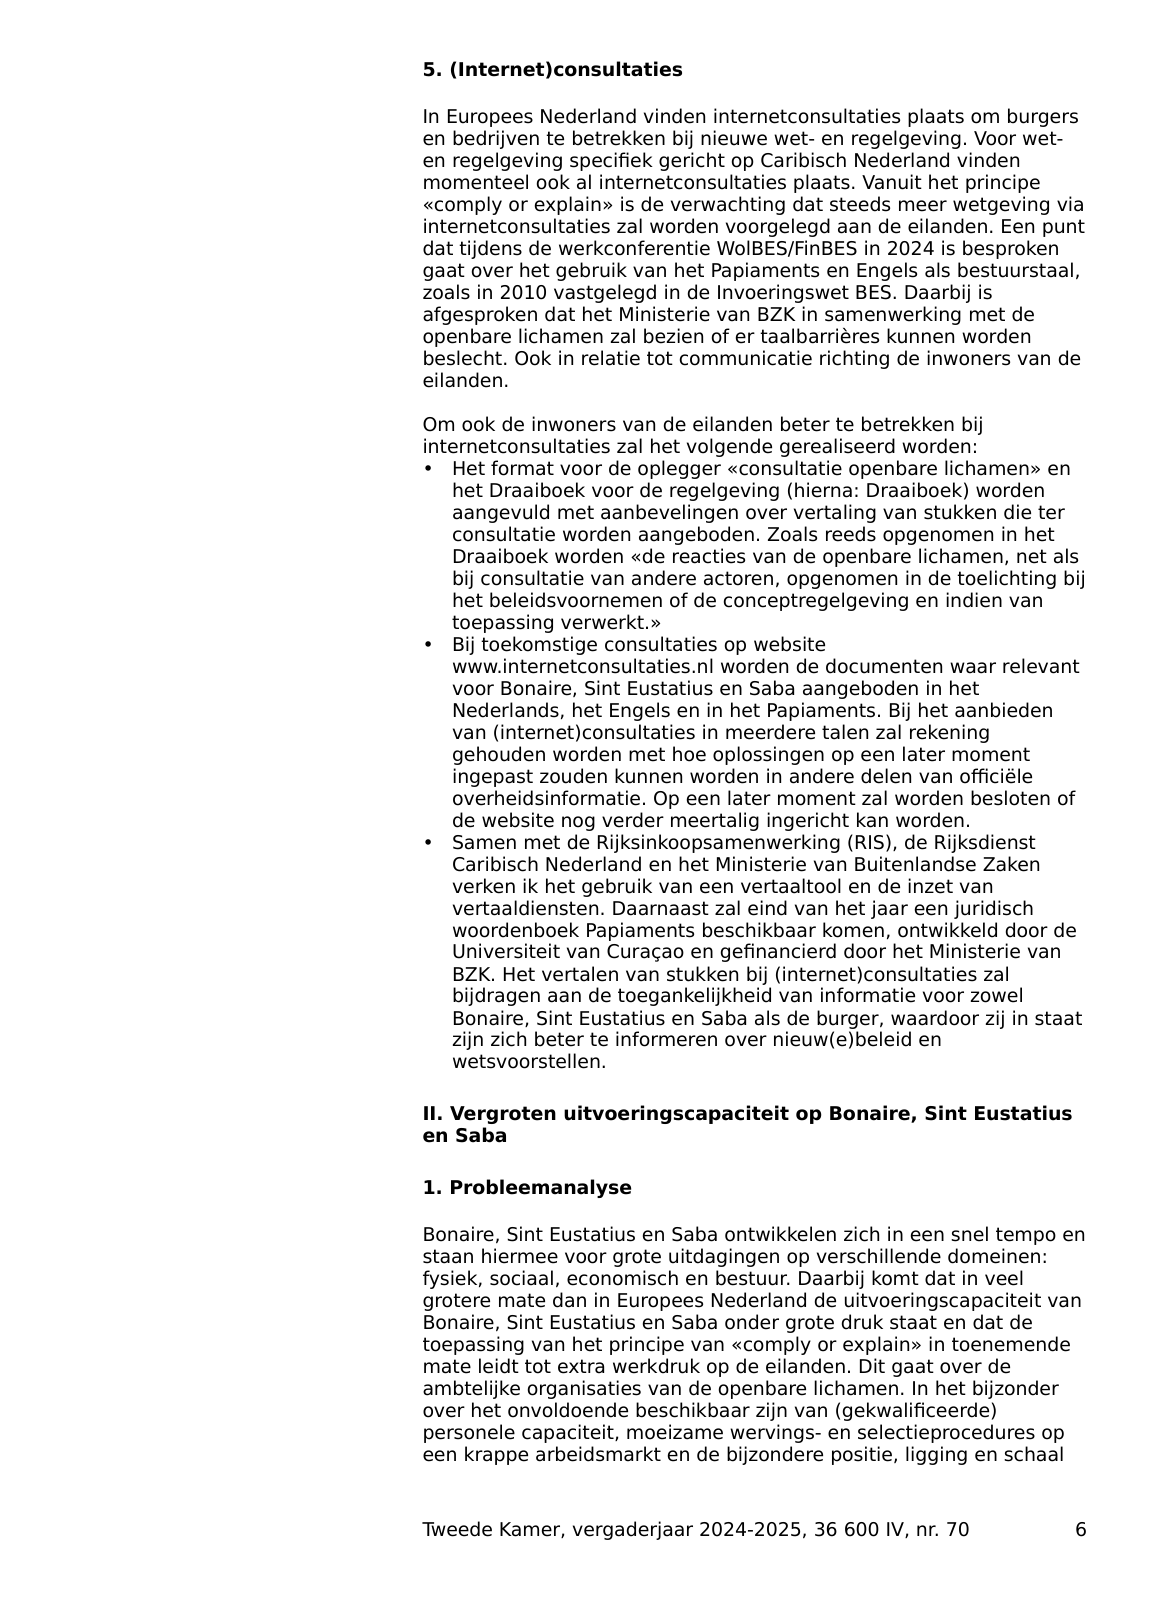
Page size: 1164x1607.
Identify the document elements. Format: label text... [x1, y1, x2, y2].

text • Samen met de Rijksinkoopsamenwerking (RIS), de Rijksdienst Caribisch Nederland en het Ministerie van Buitenlandse Zaken verken ik het gebruik van een vertaaltool en de inzet van vertaaldiensten. Daarnaast zal eind van het jaar een juridisch woordenboek Papiaments beschikbaar komen, ontwikkeld door de Universiteit van Curaçao en gefinancierd door het Ministerie van BZK. Het vertalen van stukken bij (internet)consultaties zal bijdragen aan de toegankelijkheid van informatie voor zowel Bonaire, Sint Eustatius en Saba als de burger, waardoor zij in staat zijn zich beter te informeren over nieuw(e)beleid en wetsvoorstellen. [422, 832, 1087, 1073]
text Bonaire, Sint Eustatius en Saba ontwikkelen zich in een snel tempo en staan hiermee voor grote uitdagingen op verschillende domeinen: fysiek, sociaal, economisch en bestuur. Daarbij komt dat in veel grotere mate dan in Europees Nederland de uitvoeringscapaciteit van Bonaire, Sint Eustatius en Saba onder grote druk staat en dat de toepassing van het principe van «comply or explain» in toenemende mate leidt tot extra werkdruk op de eilanden. Dit gaat over de ambtelijke organisaties van de openbare lichamen. In het bijzonder over het onvoldoende beschikbaar zijn van (gekwalificeerde) personele capaciteit, moeizame wervings- en selectieprocedures op een krappe arbeidsmarkt en de bijzondere positie, ligging en schaal [422, 1224, 1087, 1466]
text Om ook de inwoners van de eilanden beter te betrekken bij internetconsultaties zal het volgende gerealiseerd worden: [422, 414, 1087, 458]
text In Europees Nederland vinden internetconsultaties plaats om burgers en bedrijven te betrekken bij nieuwe wet- en regelgeving. Voor wet- en regelgeving specifiek gericht op Caribisch Nederland vinden momenteel ook al internetconsultaties plaats. Vanuit het principe «comply or explain» is de verwachting dat steeds meer wetgeving via internetconsultaties zal worden voorgelegd aan de eilanden. Een punt dat tijdens de werkconferentie WolBES/FinBES in 2024 is besproken gaat over het gebruik van het Papiaments en Engels als bestuurstaal, zoals in 2010 vastgelegd in de Invoeringswet BES. Daarbij is afgesproken dat het Ministerie van BZK in samenwerking met de openbare lichamen zal bezien of er taalbarrières kunnen worden beslecht. Ook in relatie tot communicatie richting de inwoners van de eilanden. [422, 106, 1087, 392]
text • Bij toekomstige consultaties op website www.internetconsultaties.nl worden de documenten waar relevant voor Bonaire, Sint Eustatius en Saba aangeboden in het Nederlands, het Engels en in het Papiaments. Bij het aanbieden van (internet)consultaties in meerdere talen zal rekening gehouden worden met hoe oplossingen op een later moment ingepast zouden kunnen worden in andere delen van officiële overheidsinformatie. Op een later moment zal worden besloten of de website nog verder meertalig ingericht kan worden. [422, 634, 1087, 832]
subtitle 1. Probleemanalyse [422, 1177, 1087, 1199]
subtitle II. Vergroten uitvoeringscapaciteit op Bonaire, Sint Eustatius en Saba [422, 1103, 1087, 1147]
subtitle 5. (Internet)consultaties [422, 59, 1087, 81]
text • Het format voor de oplegger «consultatie openbare lichamen» en het Draaiboek voor de regelgeving (hierna: Draaiboek) worden aangevuld met aanbevelingen over vertaling van stukken die ter consultatie worden aangeboden. Zoals reeds opgenomen in het Draaiboek worden «de reacties van de openbare lichamen, net als bij consultatie van andere actoren, opgenomen in de toelichting bij het beleidsvoornemen of de conceptregelgeving en indien van toepassing verwerkt.» [422, 458, 1087, 634]
